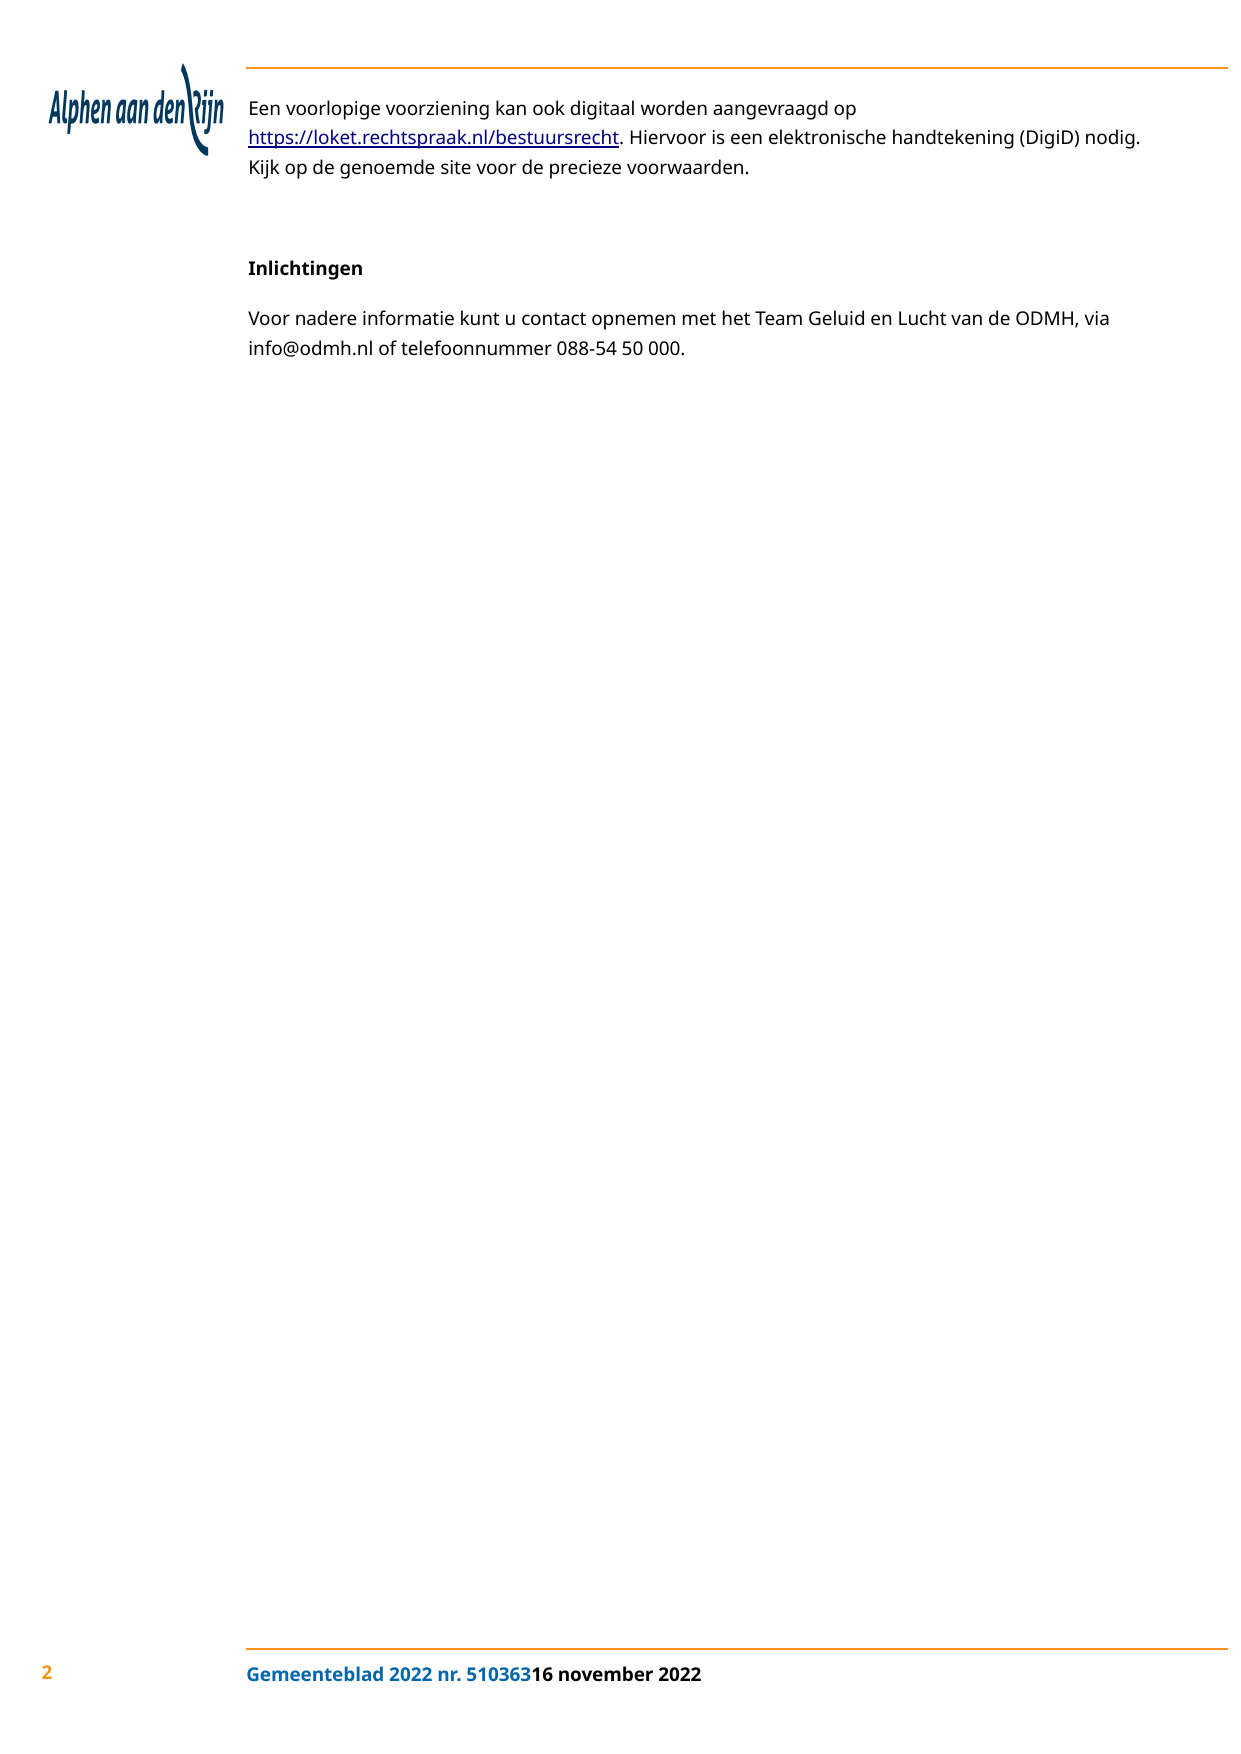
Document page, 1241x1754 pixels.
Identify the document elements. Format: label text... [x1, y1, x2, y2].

text Inlichtingen [248, 255, 1152, 281]
picture [41, 47, 231, 172]
text Een voorlopige voorziening kan ook digitaal worden aangevraagd op https://loket.rechtspraak.nl/bestuursrecht. Hiervoor is een elektronische handtekening (DigiD) nodig. Kijk op de genoemde site voor de precieze voorwaarden. [248, 95, 1152, 180]
text Voor nadere informatie kunt u contact opnemen met het Team Geluid en Lucht van de ODMH, via info@odmh.nl of telefoonnummer 088-54 50 000. [248, 305, 1152, 361]
